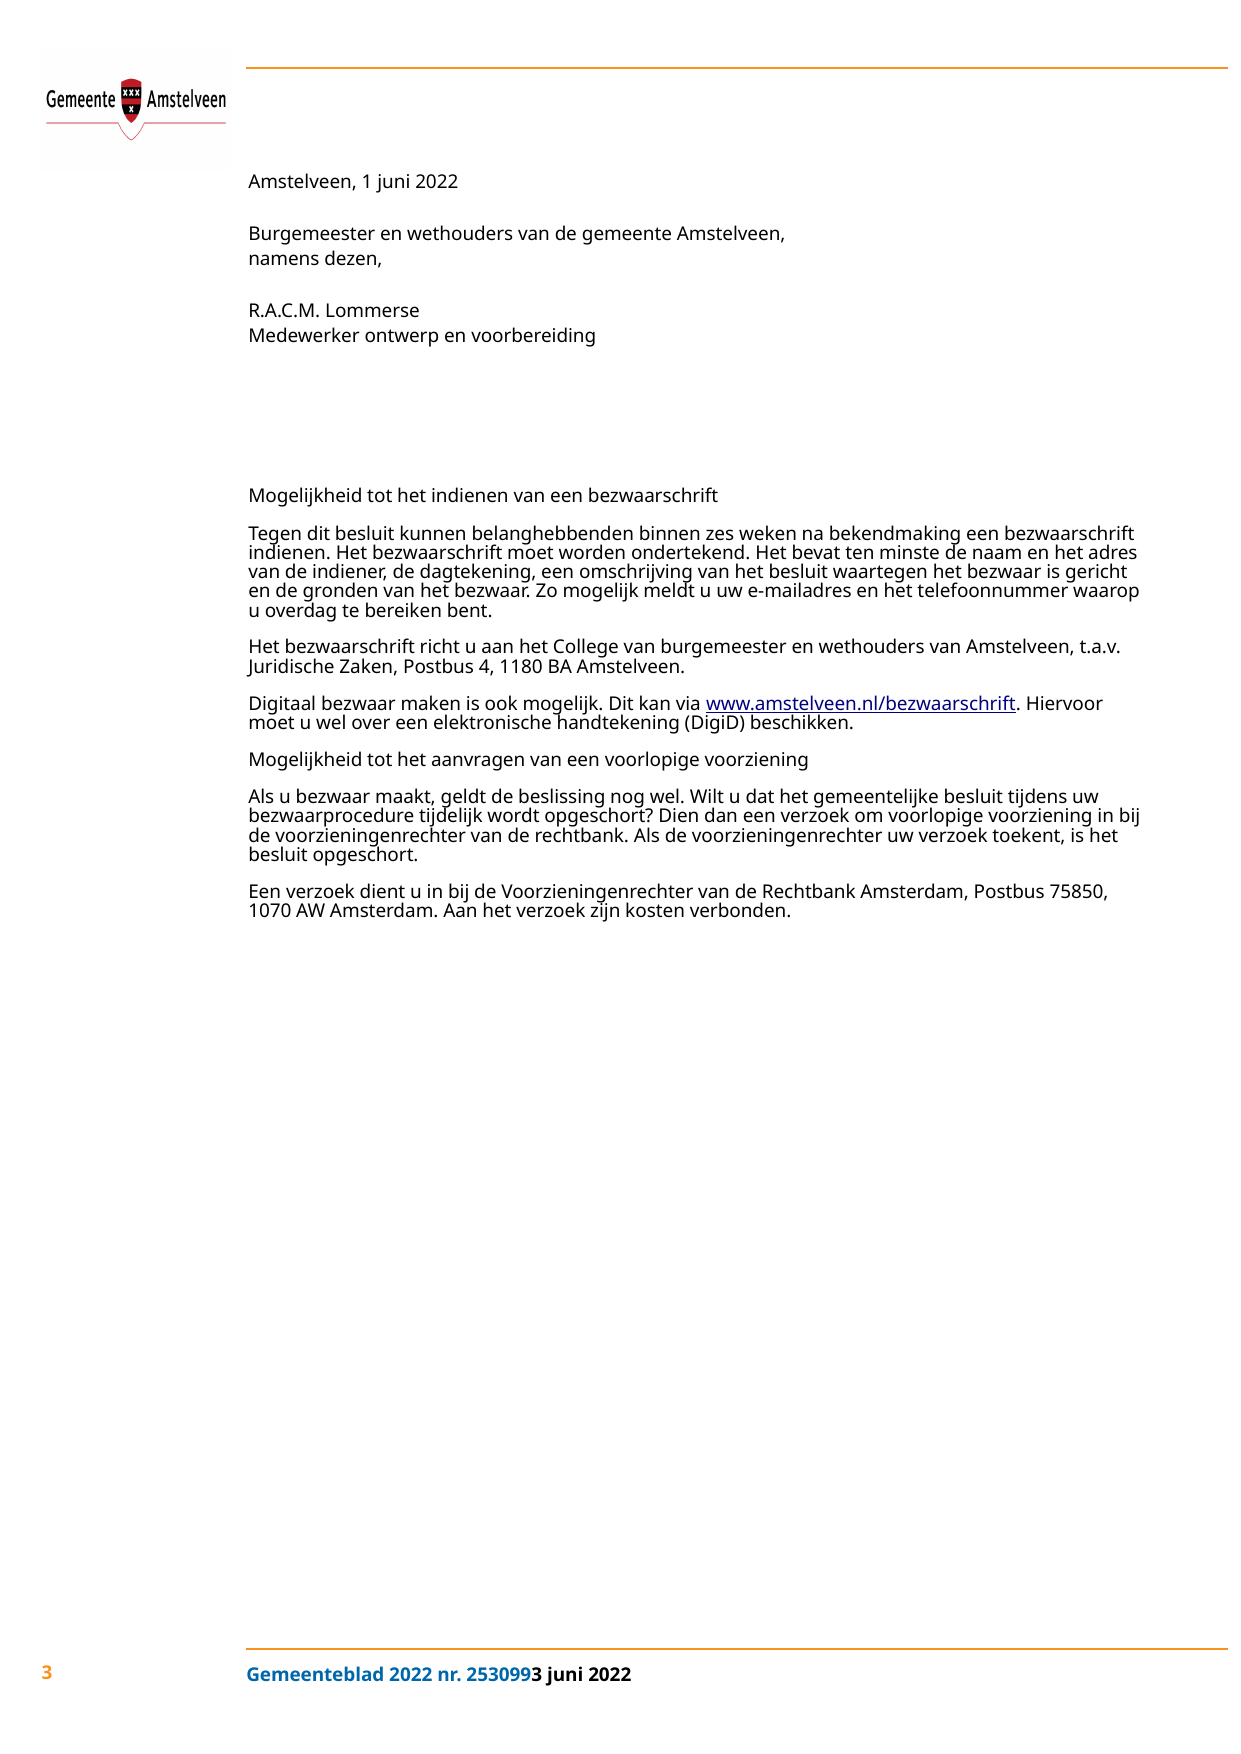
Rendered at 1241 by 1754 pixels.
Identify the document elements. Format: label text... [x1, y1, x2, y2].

text Als u bezwaar maakt, geldt de beslissing nog wel. Wilt u dat het gemeentelijke besluit tijdens uw bezwaarprocedure tijdelijk wordt opgeschort? Dien dan een verzoek om voorlopige voorziening in bij de voorzieningenrechter van de rechtbank. Als de voorzieningenrechter uw verzoek toekent, is het besluit opgeschort. [248, 788, 1152, 865]
picture [41, 47, 231, 172]
text Tegen dit besluit kunnen belanghebbenden binnen zes weken na bekendmaking een bezwaarschrift indienen. Het bezwaarschrift moet worden ondertekend. Het bevat ten minste de naam en het adres van de indiener, de dagtekening, een omschrijving van het besluit waartegen het bezwaar is gericht en de gronden van het bezwaar. Zo mogelijk meldt u uw e-mailadres en het telefoonnummer waarop u overdag te bereiken bent. [248, 524, 1152, 621]
text namens dezen, [248, 246, 1152, 271]
text Burgemeester en wethouders van de gemeente Amstelveen, [248, 220, 1152, 246]
text R.A.C.M. Lommerse [248, 297, 1152, 323]
text Mogelijkheid tot het aanvragen van een voorlopige voorziening [248, 751, 1152, 770]
text Amstelveen, 1 juni 2022 [248, 168, 1152, 194]
text Mogelijkheid tot het indienen van een bezwaarschrift [248, 487, 1152, 507]
text Medewerker ontwerp en voorbereiding [248, 323, 1152, 348]
text Een verzoek dient u in bij de Voorzieningenrechter van de Rechtbank Amsterdam, Postbus 75850, 1070 AW Amsterdam. Aan het verzoek zijn kosten verbonden. [248, 883, 1152, 921]
text Digitaal bezwaar maken is ook mogelijk. Dit kan via www.amstelveen.nl/bezwaarschrift. Hiervoor moet u wel over een elektronische handtekening (DigiD) beschikken. [248, 695, 1152, 733]
text Het bezwaarschrift richt u aan het College van burgemeester en wethouders van Amstelveen, t.a.v. Juridische Zaken, Postbus 4, 1180 BA Amstelveen. [248, 638, 1152, 677]
